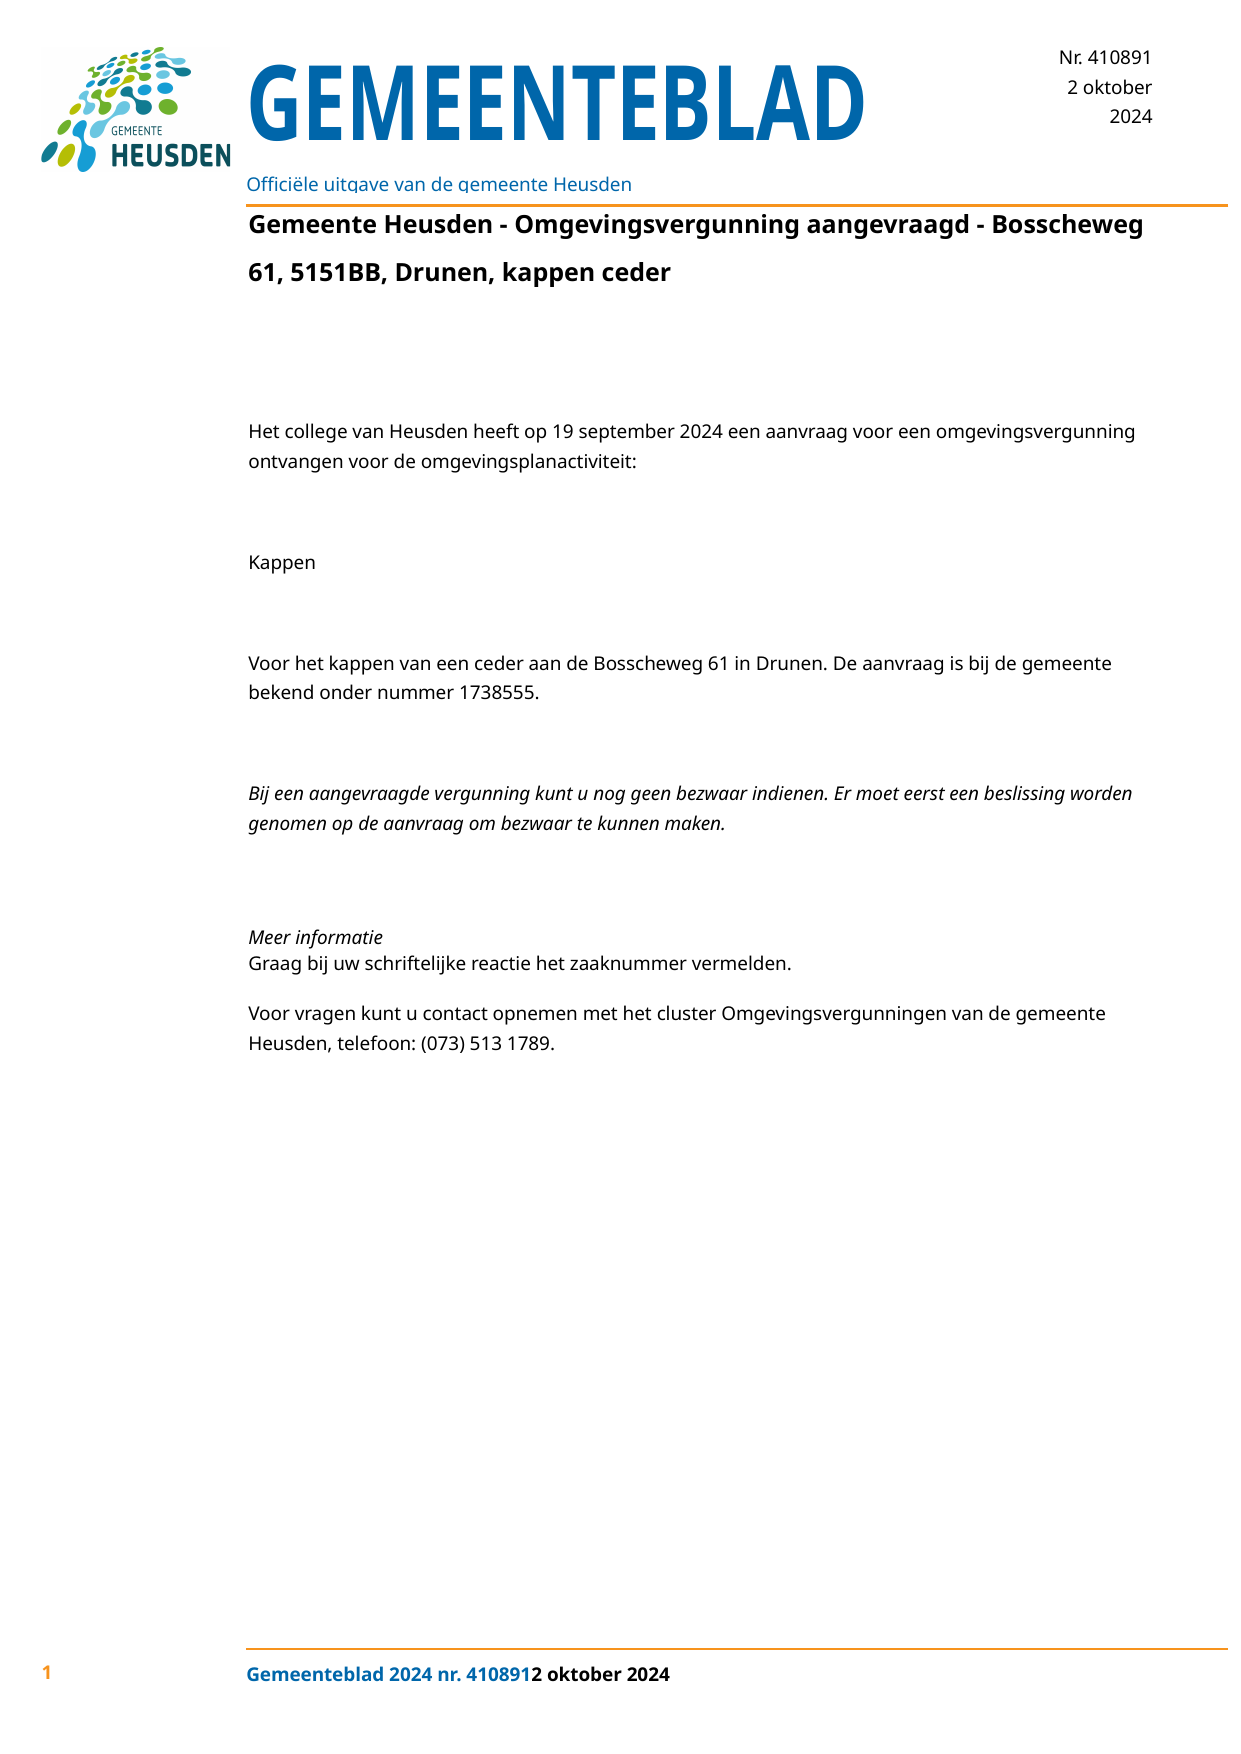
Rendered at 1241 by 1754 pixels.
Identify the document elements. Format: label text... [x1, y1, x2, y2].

text Bij een aangevraagde vergunning kunt u nog geen bezwaar indienen. Er moet eerst een beslissing worden genomen op de aanvraag om bezwaar te kunnen maken. [248, 780, 1152, 836]
text Graag bij uw schriftelijke reactie het zaaknummer vermelden. [248, 950, 1152, 976]
picture [41, 47, 231, 172]
text Voor het kappen van een ceder aan de Bosscheweg 61 in Drunen. De aanvraag is bij de gemeente bekend onder nummer 1738555. [248, 650, 1152, 705]
text Kappen [248, 549, 1152, 575]
text Voor vragen kunt u contact opnemen met het cluster Omgevingsvergunningen van de gemeente Heusden, telefoon: (073) 513 1789. [248, 1001, 1152, 1056]
text Meer informatie [248, 924, 1152, 950]
text Het college van Heusden heeft op 19 september 2024 een aanvraag voor een omgevingsvergunning ontvangen voor de omgevingsplanactiviteit: [248, 419, 1152, 474]
text Gemeente Heusden - Omgevingsvergunning aangevraagd - Bosscheweg 61, 5151BB, Drunen, kappen ceder [248, 207, 1152, 288]
